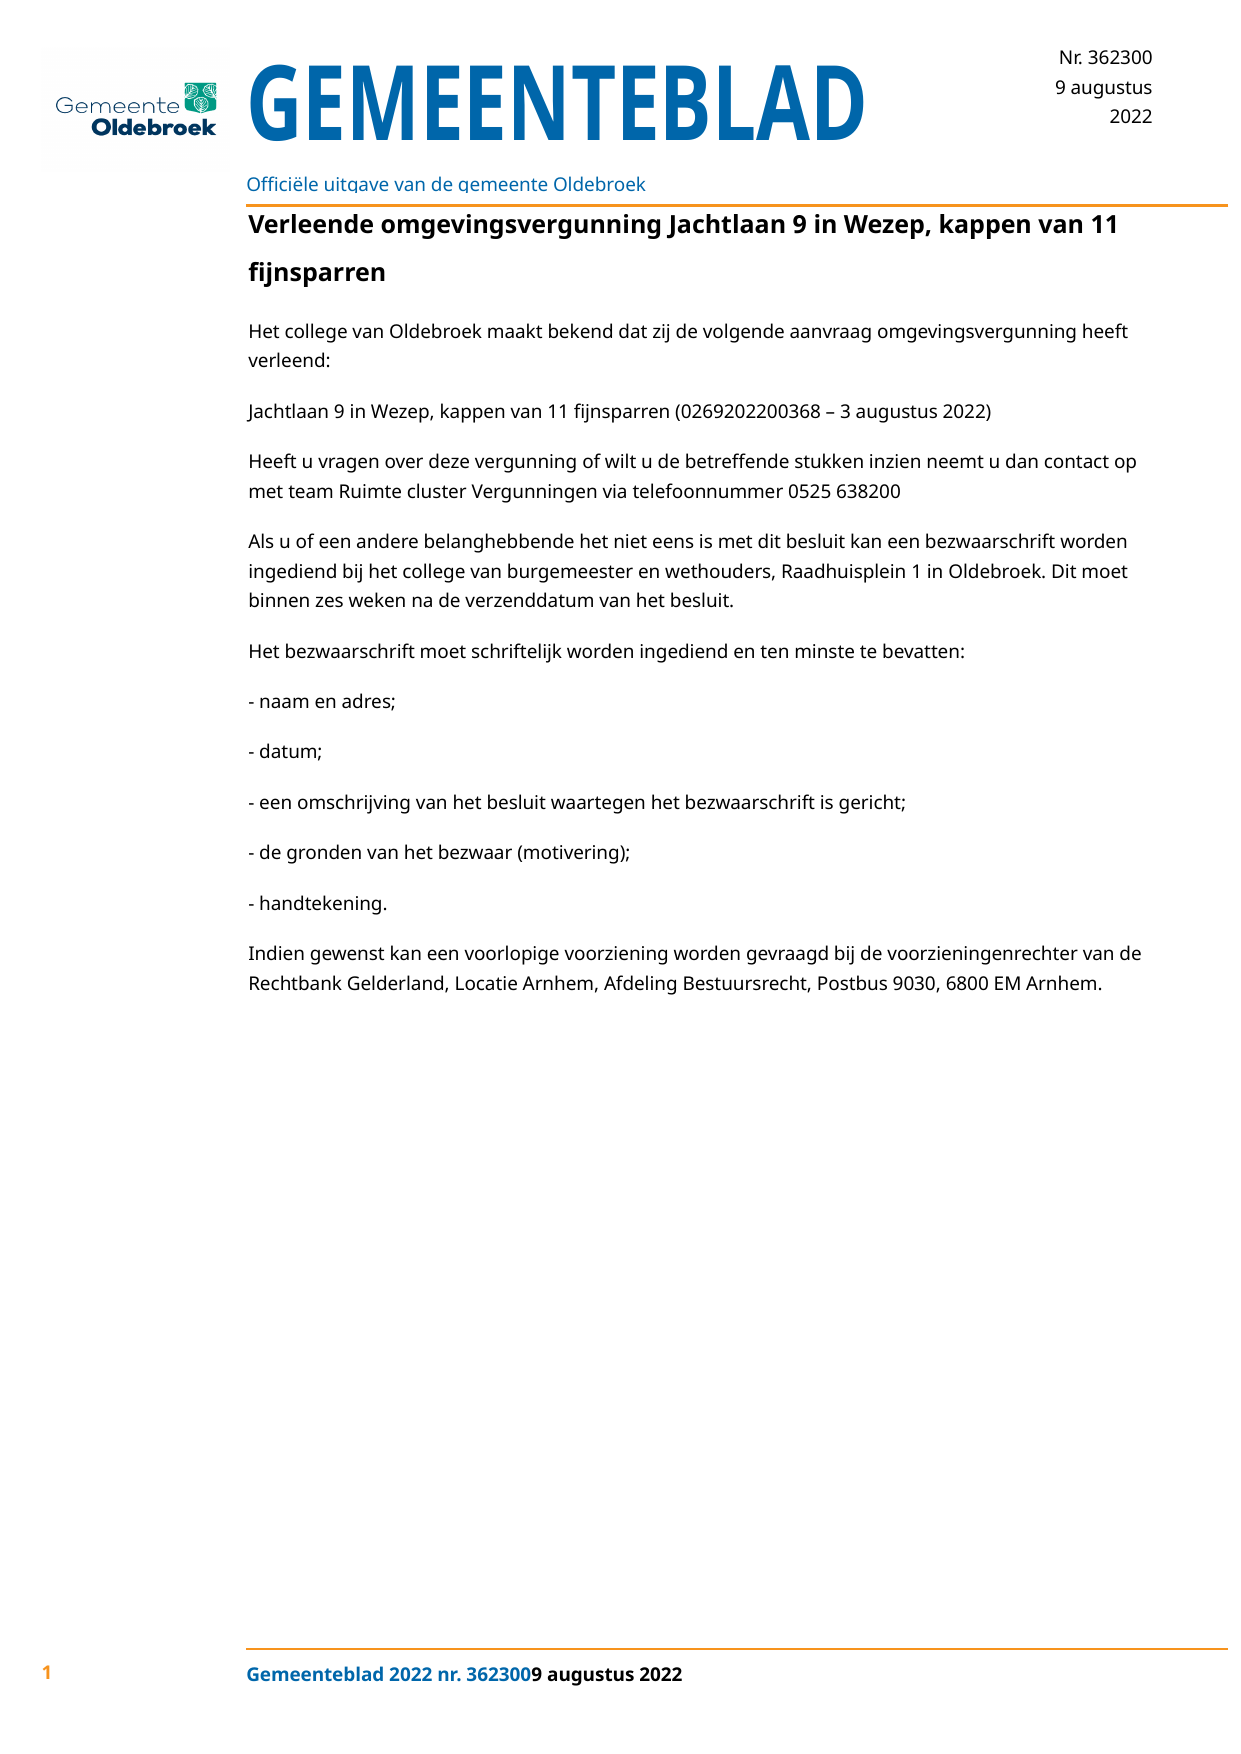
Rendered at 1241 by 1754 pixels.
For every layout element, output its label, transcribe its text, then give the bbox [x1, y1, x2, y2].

text - datum; [248, 739, 1152, 764]
text Jachtlaan 9 in Wezep, kappen van 11 fijnsparren (0269202200368 – 3 augustus 2022) [248, 398, 1152, 424]
text - handtekening. [248, 890, 1152, 916]
text Het college van Oldebroek maakt bekend dat zij de volgende aanvraag omgevingsvergunning heeft verleend: [248, 318, 1152, 373]
text Als u of een andere belanghebbende het niet eens is met dit besluit kan een bezwaarschrift worden ingediend bij het college van burgemeester en wethouders, Raadhuisplein 1 in Oldebroek. Dit moet binnen zes weken na de verzenddatum van het besluit. [248, 528, 1152, 613]
text - de gronden van het bezwaar (motivering); [248, 839, 1152, 865]
text Indien gewenst kan een voorlopige voorziening worden gevraagd bij de voorzieningenrechter van de Rechtbank Gelderland, Locatie Arnhem, Afdeling Bestuursrecht, Postbus 9030, 6800 EM Arnhem. [248, 940, 1152, 996]
picture [41, 47, 231, 172]
text - een omschrijving van het besluit waartegen het bezwaarschrift is gericht; [248, 789, 1152, 815]
text Heeft u vragen over deze vergunning of wilt u de betreffende stukken inzien neemt u dan contact op met team Ruimte cluster Vergunningen via telefoonnummer 0525 638200 [248, 448, 1152, 504]
text Het bezwaarschrift moet schriftelijk worden ingediend en ten minste te bevatten: [248, 638, 1152, 664]
text Verleende omgevingsvergunning Jachtlaan 9 in Wezep, kappen van 11 fijnsparren [248, 207, 1152, 288]
text - naam en adres; [248, 688, 1152, 714]
